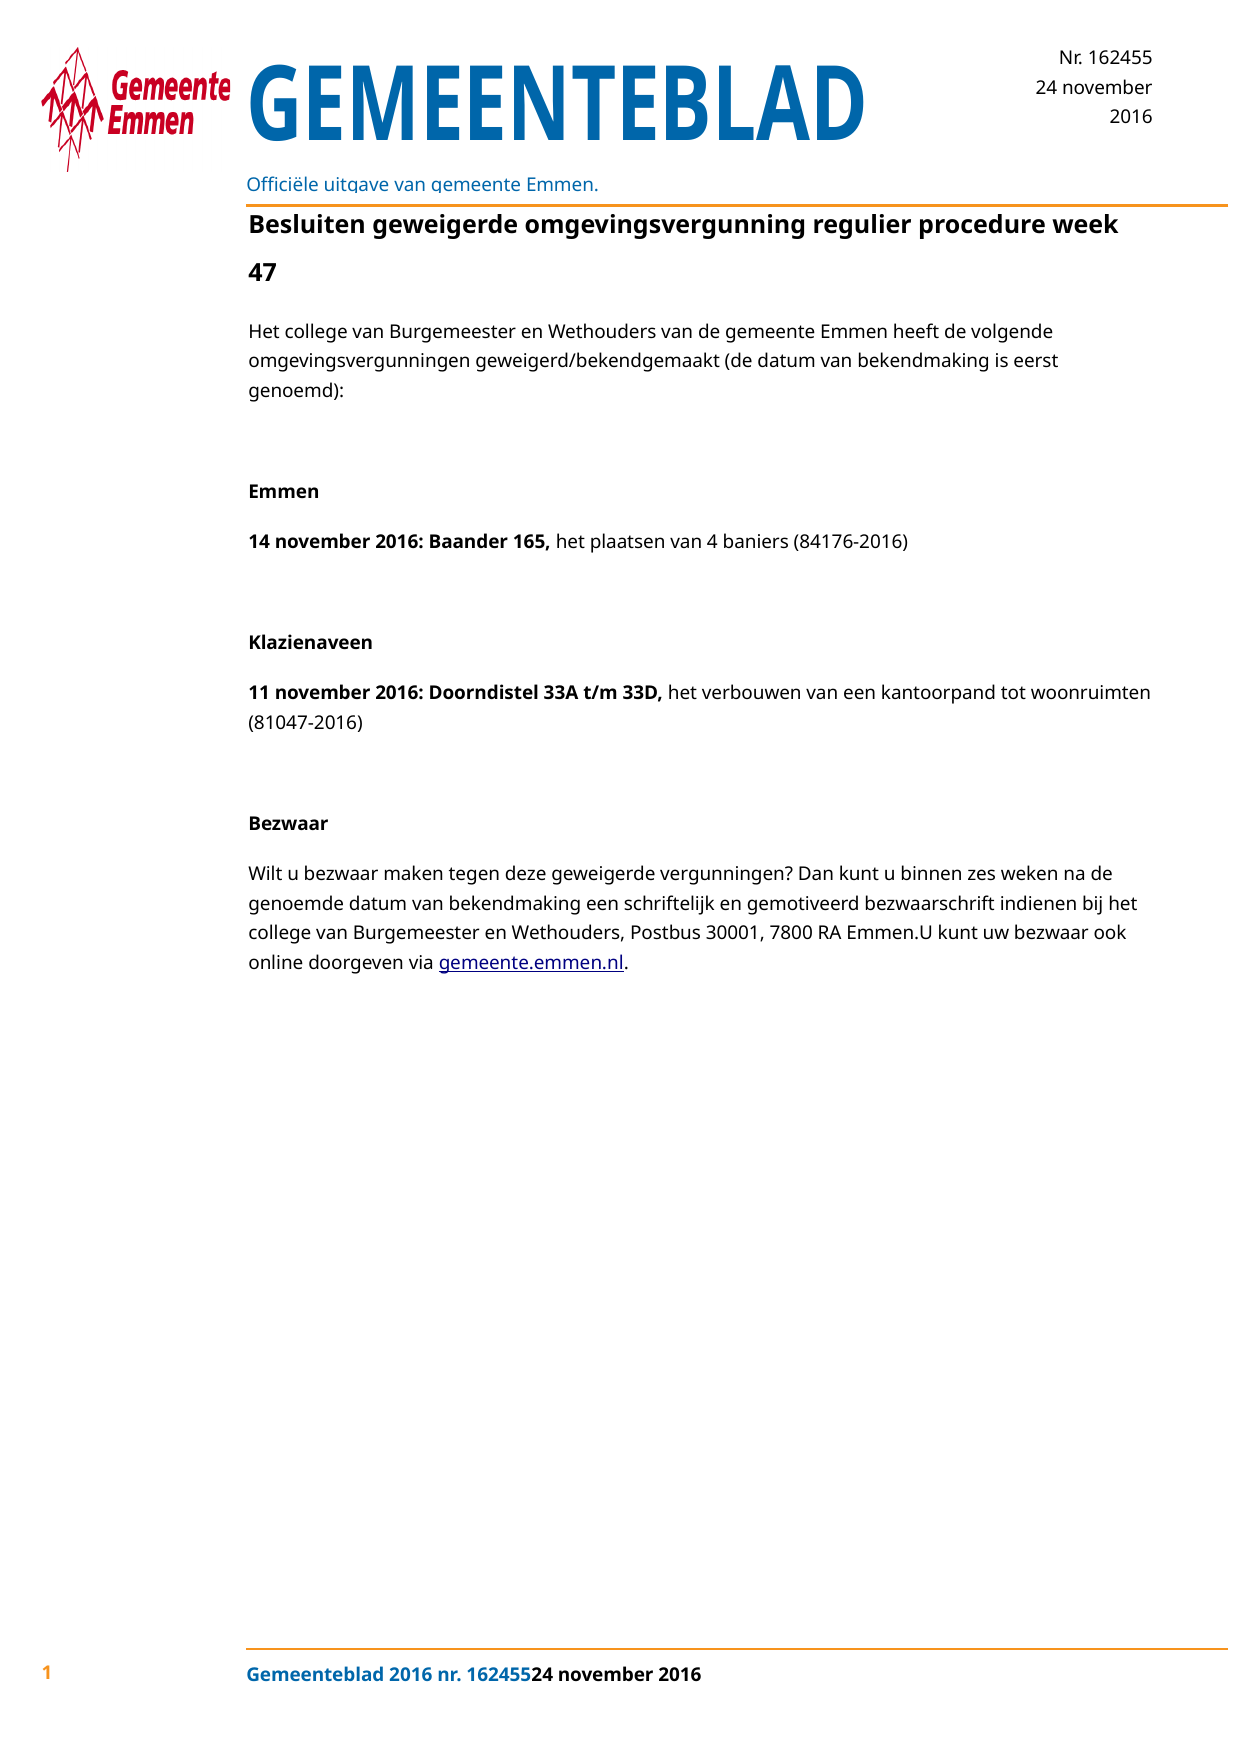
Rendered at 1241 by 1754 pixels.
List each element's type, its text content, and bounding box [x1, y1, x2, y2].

text Het college van Burgemeester en Wethouders van de gemeente Emmen heeft de volgende omgevingsvergunningen geweigerd/bekendgemaakt (de datum van bekendmaking is eerst genoemd): [248, 318, 1152, 403]
text 14 november 2016: Baander 165, het plaatsen van 4 baniers (84176-2016) [248, 528, 1152, 554]
text Besluiten geweigerde omgevingsvergunning regulier procedure week 47 [248, 207, 1152, 288]
text Wilt u bezwaar maken tegen deze geweigerde vergunningen? Dan kunt u binnen zes weken na de genoemde datum van bekendmaking een schriftelijk en gemotiveerd bezwaarschrift indienen bij het college van Burgemeester en Wethouders, Postbus 30001, 7800 RA Emmen.U kunt uw bezwaar ook online doorgeven via gemeente.emmen.nl. [248, 860, 1152, 975]
text Bezwaar [248, 810, 1152, 836]
text 11 november 2016: Doorndistel 33A t/m 33D, het verbouwen van een kantoorpand tot woonruimten (81047-2016) [248, 679, 1152, 735]
picture [41, 47, 231, 172]
text Klazienaveen [248, 629, 1152, 655]
text Emmen [248, 478, 1152, 504]
